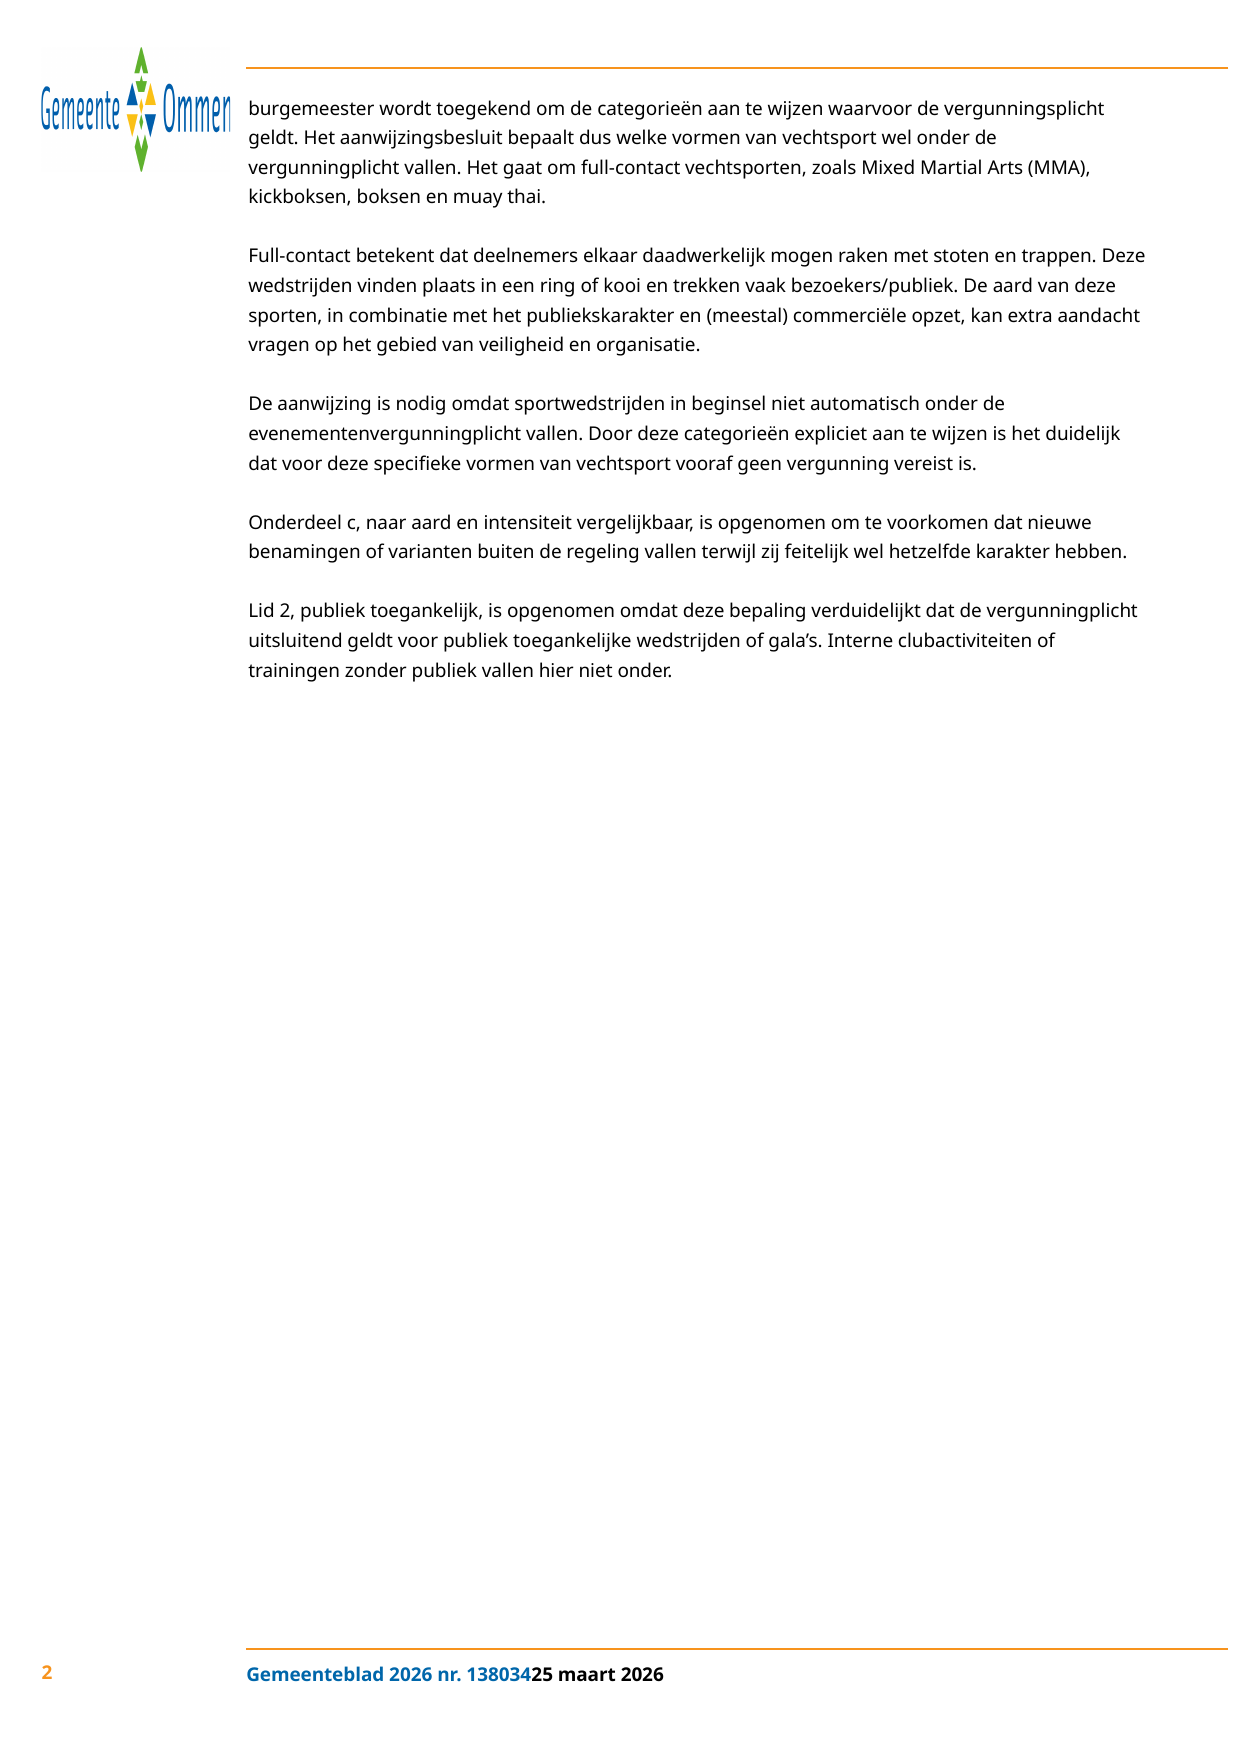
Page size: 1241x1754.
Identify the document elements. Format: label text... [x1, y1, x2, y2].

text Onderdeel c, naar aard en intensiteit vergelijkbaar, is opgenomen om te voorkomen dat nieuwe benamingen of varianten buiten de regeling vallen terwijl zij feitelijk wel hetzelfde karakter hebben. [248, 509, 1152, 564]
picture [41, 47, 231, 172]
text De aanwijzing is nodig omdat sportwedstrijden in beginsel niet automatisch onder de evenementenvergunningplicht vallen. Door deze categorieën expliciet aan te wijzen is het duidelijk dat voor deze specifieke vormen van vechtsport vooraf geen vergunning vereist is. [248, 391, 1152, 476]
text burgemeester wordt toegekend om de categorieën aan te wijzen waarvoor de vergunningsplicht geldt. Het aanwijzingsbesluit bepaalt dus welke vormen van vechtsport wel onder de vergunningplicht vallen. Het gaat om full-contact vechtsporten, zoals Mixed Martial Arts (MMA), kickboksen, boksen en muay thai. [248, 95, 1152, 209]
text Full-contact betekent dat deelnemers elkaar daadwerkelijk mogen raken met stoten en trappen. Deze wedstrijden vinden plaats in een ring of kooi en trekken vaak bezoekers/publiek. De aard van deze sporten, in combinatie met het publiekskarakter en (meestal) commerciële opzet, kan extra aandacht vragen op het gebied van veiligheid en organisatie. [248, 243, 1152, 357]
text Lid 2, publiek toegankelijk, is opgenomen omdat deze bepaling verduidelijkt dat de vergunningplicht uitsluitend geldt voor publiek toegankelijke wedstrijden of gala’s. Interne clubactiviteiten of trainingen zonder publiek vallen hier niet onder. [248, 598, 1152, 683]
